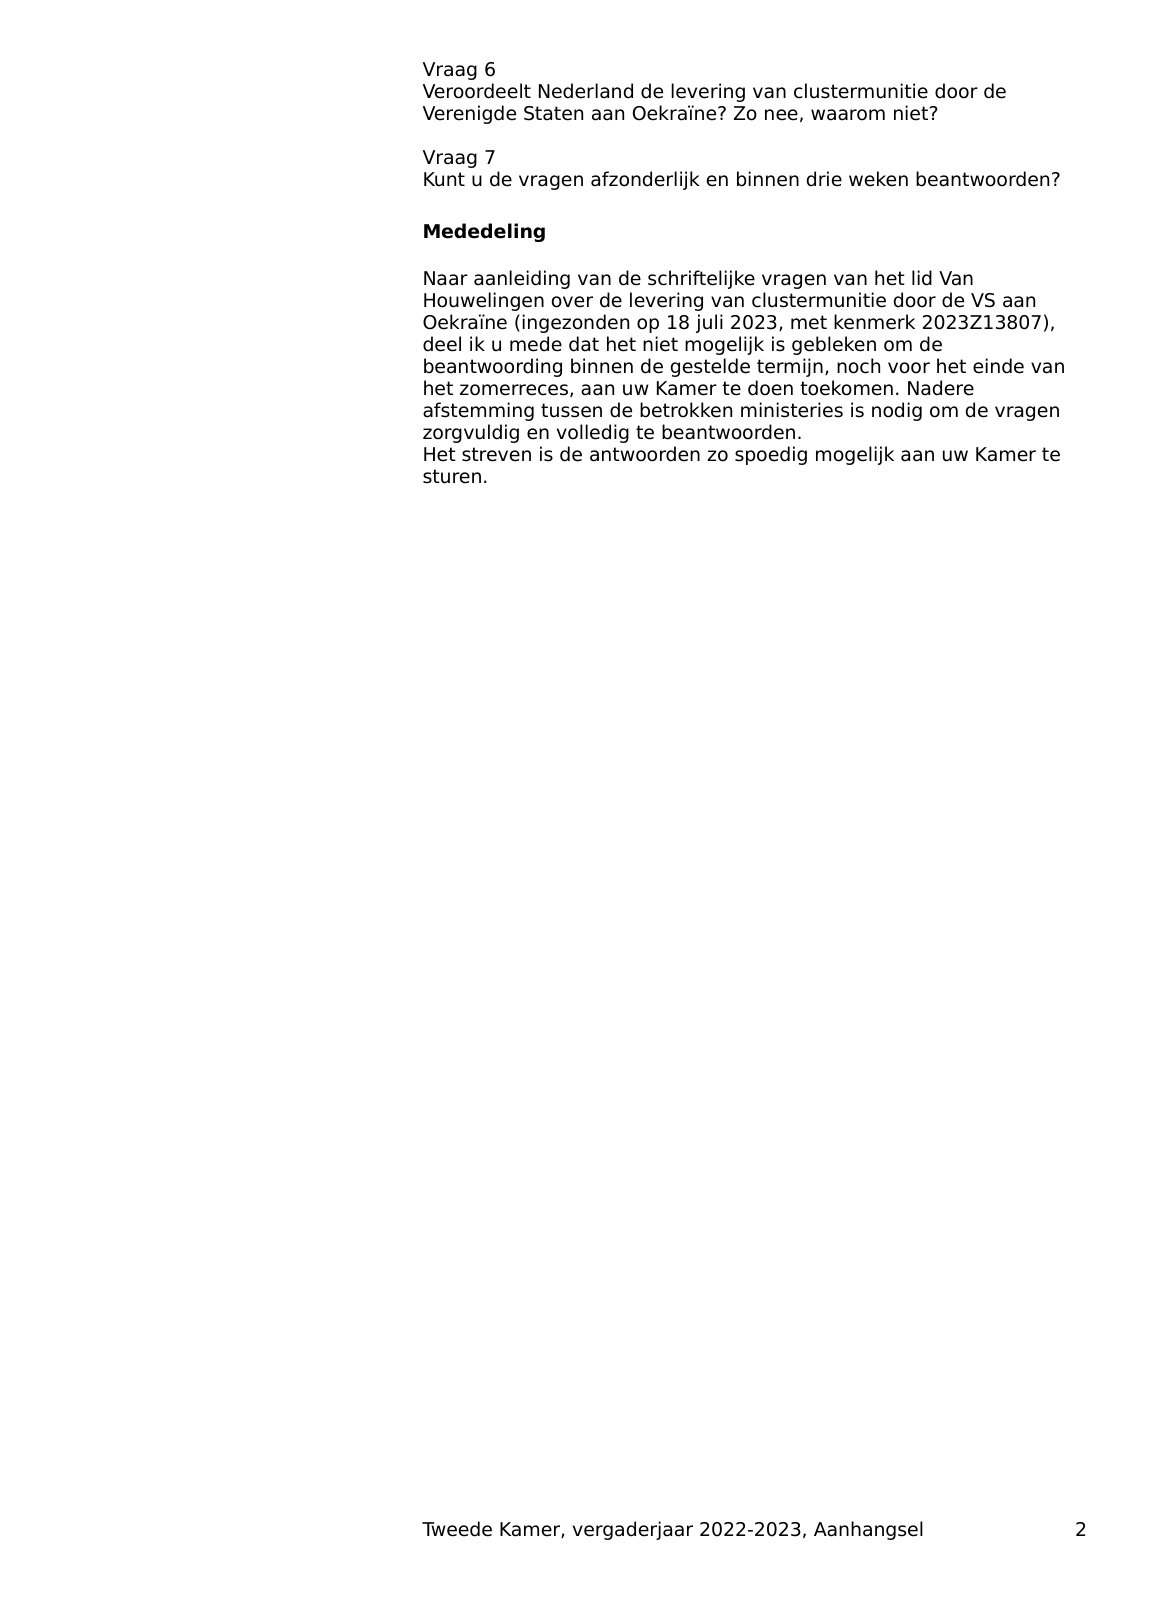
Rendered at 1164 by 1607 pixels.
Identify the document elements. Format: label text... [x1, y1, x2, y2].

text Vraag 7 [422, 147, 1087, 169]
text Naar aanleiding van de schriftelijke vragen van het lid Van Houwelingen over de levering van clustermunitie door de VS aan Oekraïne (ingezonden op 18 juli 2023, met kenmerk 2023Z13807), deel ik u mede dat het niet mogelijk is gebleken om de beantwoording binnen de gestelde termijn, noch voor het einde van het zomerreces, aan uw Kamer te doen toekomen. Nadere afstemming tussen de betrokken ministeries is nodig om de vragen zorgvuldig en volledig te beantwoorden. [422, 268, 1087, 444]
text Vraag 6 [422, 59, 1087, 81]
text Kunt u de vragen afzonderlijk en binnen drie weken beantwoorden? [422, 169, 1087, 191]
text Veroordeelt Nederland de levering van clustermunitie door de Verenigde Staten aan Oekraïne? Zo nee, waarom niet? [422, 81, 1087, 125]
text Het streven is de antwoorden zo spoedig mogelijk aan uw Kamer te sturen. [422, 444, 1087, 488]
subtitle Mededeling [422, 221, 1087, 243]
